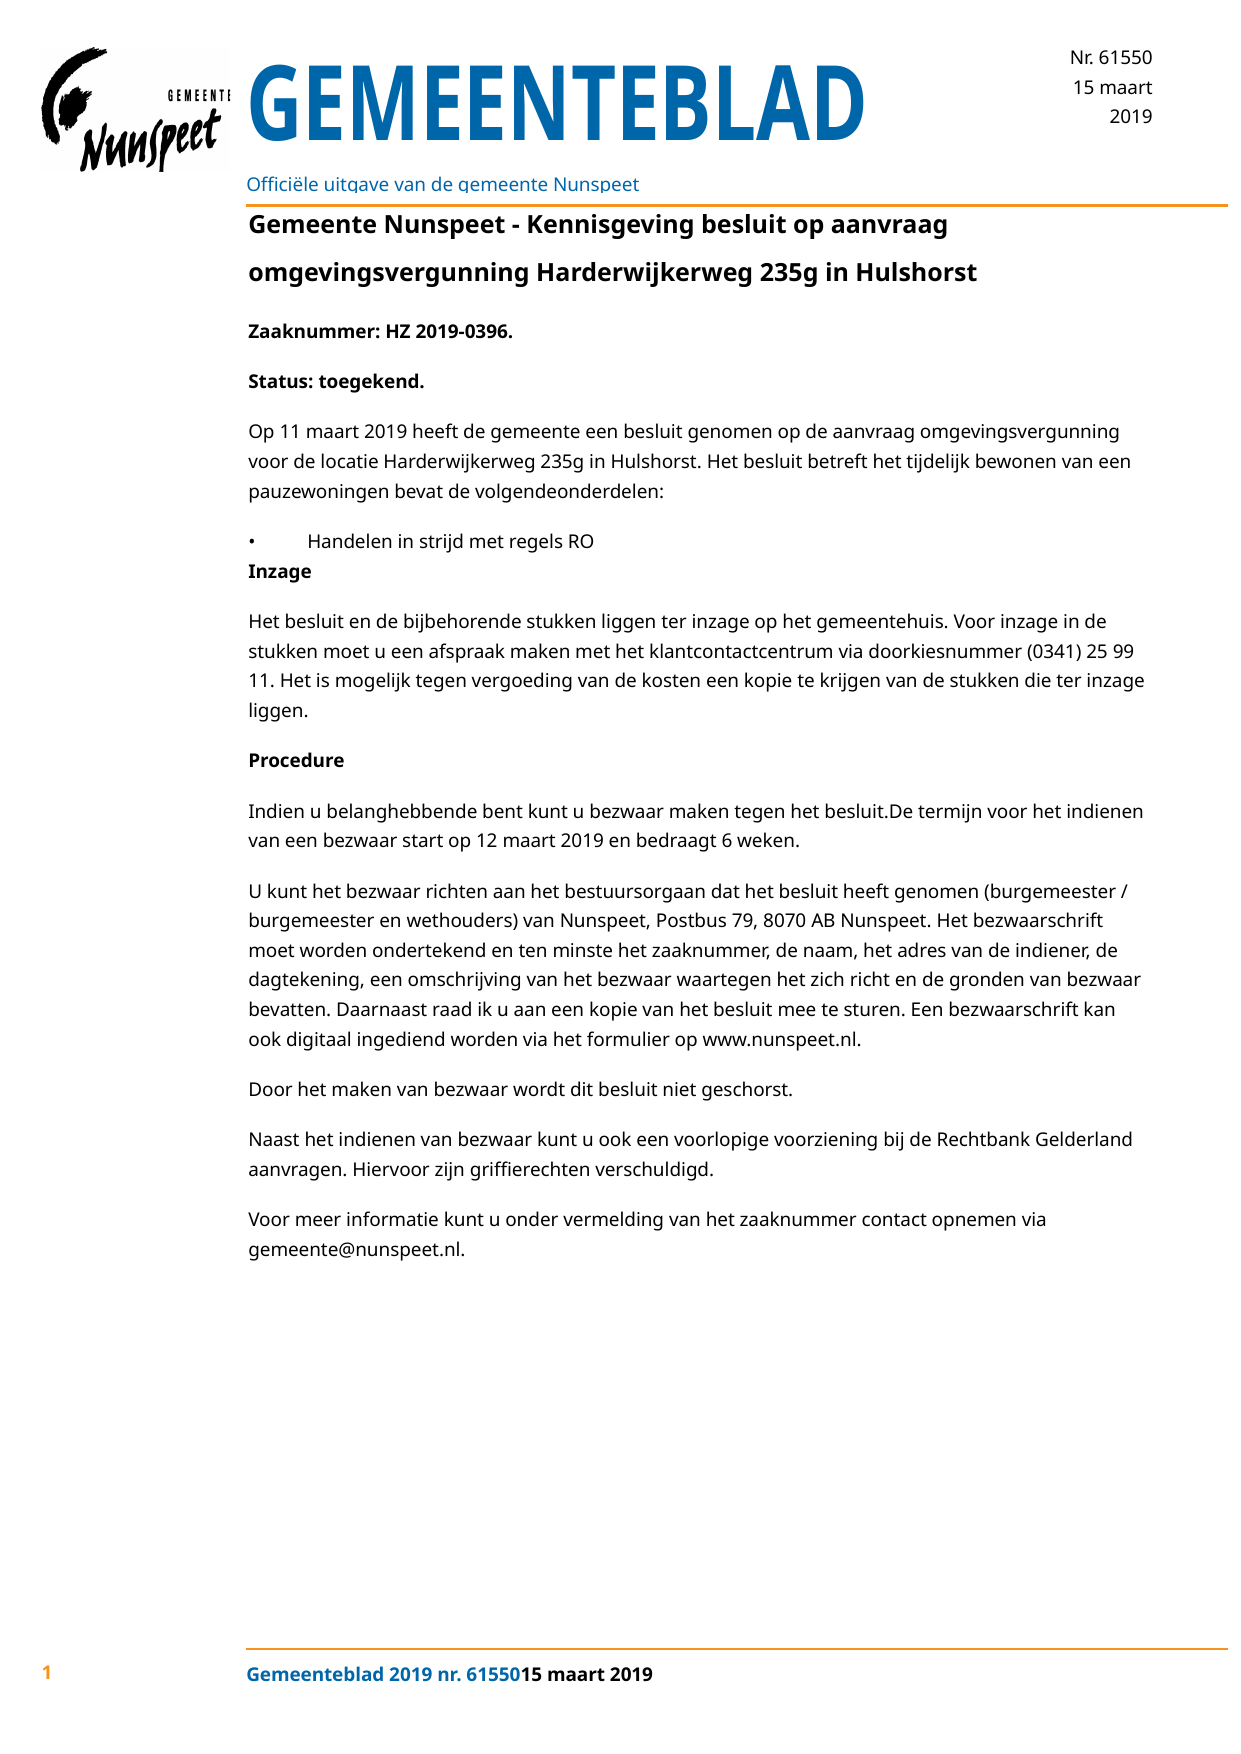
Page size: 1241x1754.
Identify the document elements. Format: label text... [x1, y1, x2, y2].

picture [41, 47, 231, 172]
text Zaaknummer: HZ 2019-0396. [248, 318, 1152, 344]
text Op 11 maart 2019 heeft de gemeente een besluit genomen op de aanvraag omgevingsvergunning voor de locatie Harderwijkerweg 235g in Hulshorst. Het besluit betreft het tijdelijk bewonen van een pauzewoningen bevat de volgendeonderdelen: [248, 419, 1152, 504]
text Procedure [248, 747, 1152, 773]
text Voor meer informatie kunt u onder vermelding van het zaaknummer contact opnemen via gemeente@nunspeet.nl. [248, 1207, 1152, 1262]
text Indien u belanghebbende bent kunt u bezwaar maken tegen het besluit.De termijn voor het indienen van een bezwaar start op 12 maart 2019 en bedraagt 6 weken. [248, 798, 1152, 853]
text Gemeente Nunspeet - Kennisgeving besluit op aanvraag omgevingsvergunning Harderwijkerweg 235g in Hulshorst [248, 207, 1152, 288]
text U kunt het bezwaar richten aan het bestuursorgaan dat het besluit heeft genomen (burgemeester / burgemeester en wethouders) van Nunspeet, Postbus 79, 8070 AB Nunspeet. Het bezwaarschrift moet worden ondertekend en ten minste het zaaknummer, de naam, het adres van de indiener, de dagtekening, een omschrijving van het bezwaar waartegen het zich richt en de gronden van bezwaar bevatten. Daarnaast raad ik u aan een kopie van het besluit mee te sturen. Een bezwaarschrift kan ook digitaal ingediend worden via het formulier op www.nunspeet.nl. [248, 878, 1152, 1052]
text Het besluit en de bijbehorende stukken liggen ter inzage op het gemeentehuis. Voor inzage in de stukken moet u een afspraak maken met het klantcontactcentrum via doorkiesnummer (0341) 25 99 11. Het is mogelijk tegen vergoeding van de kosten een kopie te krijgen van de stukken die ter inzage liggen. [248, 608, 1152, 723]
text Naast het indienen van bezwaar kunt u ook een voorlopige voorziening bij de Rechtbank Gelderland aanvragen. Hiervoor zijn griffierechten verschuldigd. [248, 1127, 1152, 1182]
text Inzage [248, 558, 1152, 584]
list Handelen in strijd met regels RO [248, 528, 1152, 554]
text Door het maken van bezwaar wordt dit besluit niet geschorst. [248, 1076, 1152, 1102]
text Status: toegekend. [248, 368, 1152, 394]
